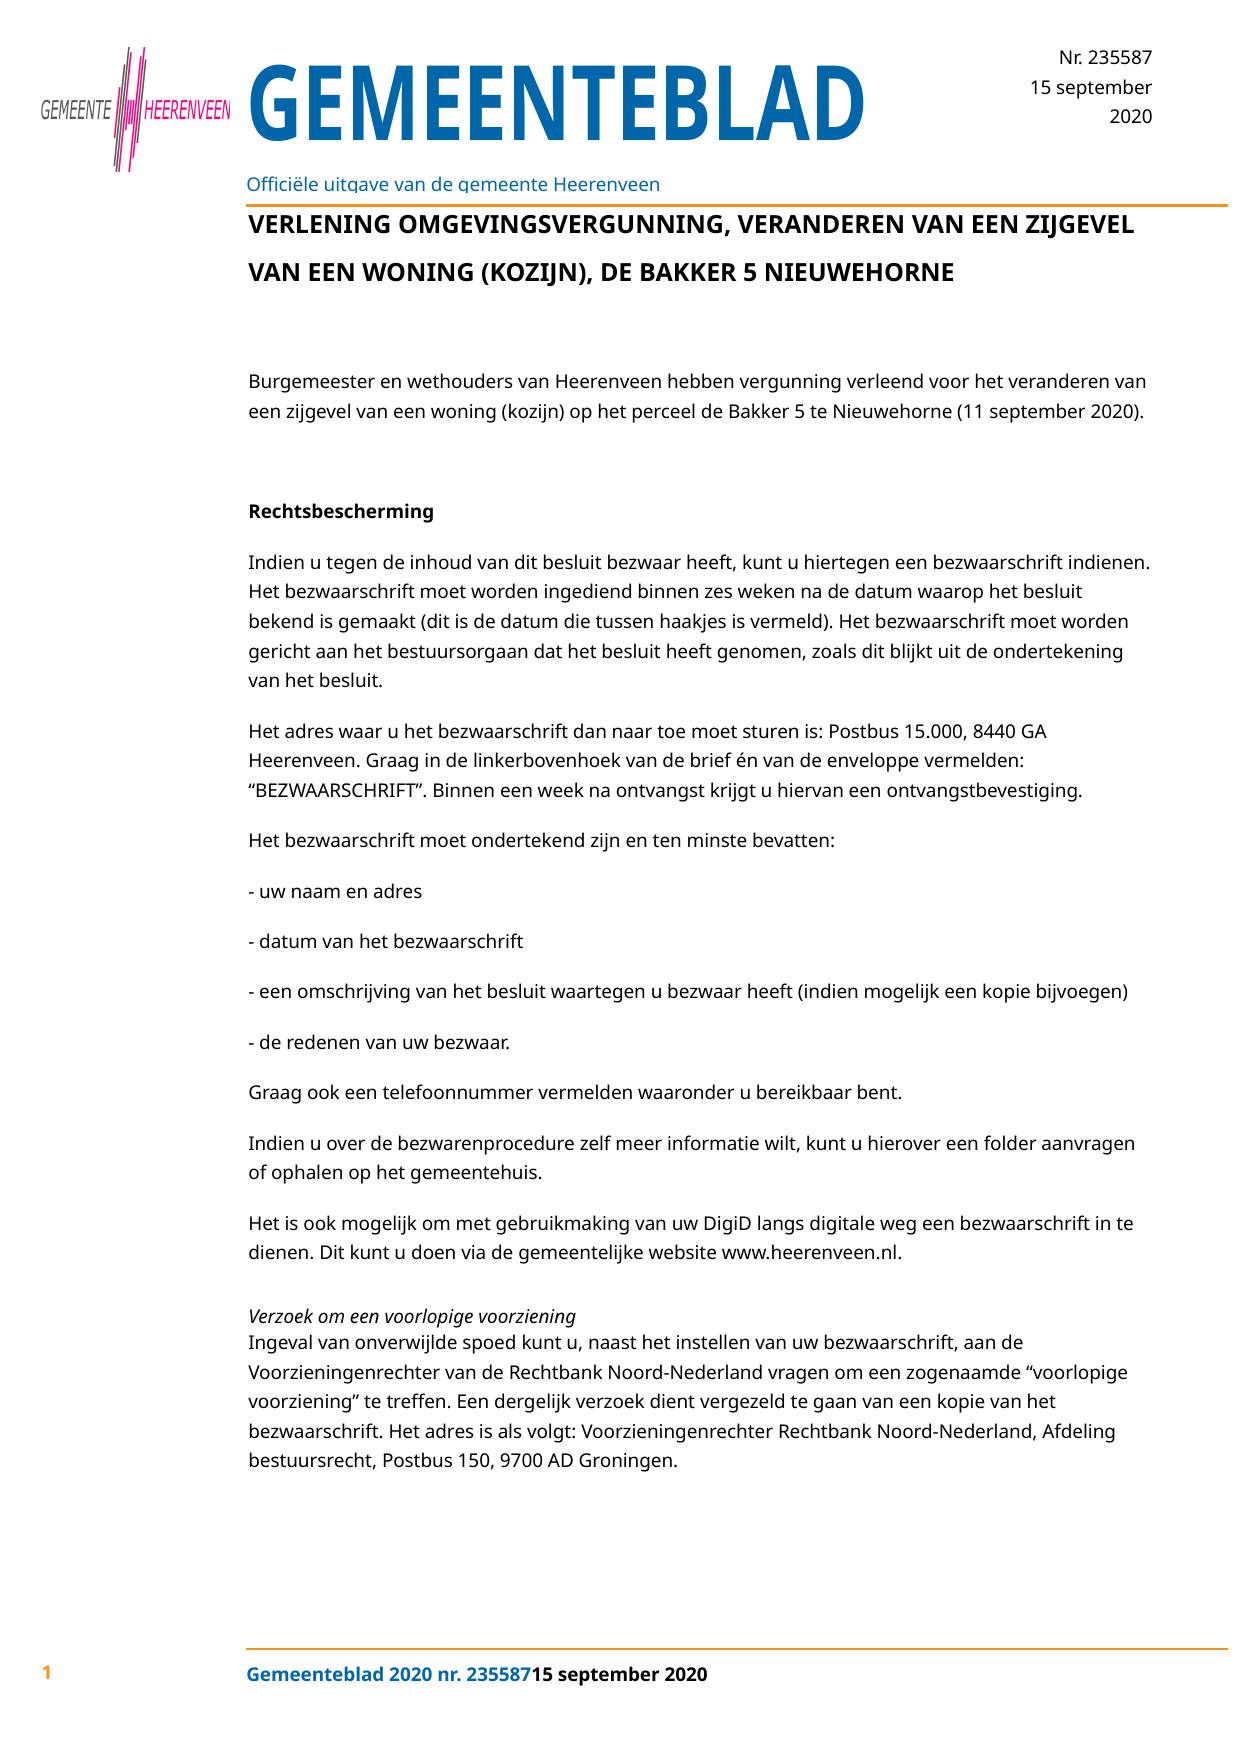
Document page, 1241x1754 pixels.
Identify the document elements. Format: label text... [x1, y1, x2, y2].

text Rechtsbescherming [248, 499, 1152, 524]
text Het adres waar u het bezwaarschrift dan naar toe moet sturen is: Postbus 15.000, 8440 GA Heerenveen. Graag in de linkerbovenhoek van de brief én van de enveloppe vermelden: “BEZWAARSCHRIFT”. Binnen een week na ontvangst krijgt u hiervan een ontvangstbevestiging. [248, 718, 1152, 803]
text Burgemeester en wethouders van Heerenveen hebben vergunning verleend voor het veranderen van een zijgevel van een woning (kozijn) op het perceel de Bakker 5 te Nieuwehorne (11 september 2020). [248, 368, 1152, 424]
text - de redenen van uw bezwaar. [248, 1029, 1152, 1055]
text - datum van het bezwaarschrift [248, 928, 1152, 954]
text Indien u tegen de inhoud van dit besluit bezwaar heeft, kunt u hiertegen een bezwaarschrift indienen. Het bezwaarschrift moet worden ingediend binnen zes weken na de datum waarop het besluit bekend is gemaakt (dit is de datum die tussen haakjes is vermeld). Het bezwaarschrift moet worden gericht aan het bestuursorgaan dat het besluit heeft genomen, zoals dit blijkt uit de ondertekening van het besluit. [248, 549, 1152, 693]
text Ingeval van onverwijlde spoed kunt u, naast het instellen van uw bezwaarschrift, aan de Voorzieningenrechter van de Rechtbank Noord-Nederland vragen om een zogenaamde “voorlopige voorziening” te treffen. Een dergelijk verzoek dient vergezeld te gaan van een kopie van het bezwaarschrift. Het adres is als volgt: Voorzieningenrechter Rechtbank Noord-Nederland, Afdeling bestuursrecht, Postbus 150, 9700 AD Groningen. [248, 1329, 1152, 1473]
text Verzoek om een voorlopige voorziening [248, 1303, 1152, 1329]
text - uw naam en adres [248, 878, 1152, 904]
text Indien u over de bezwarenprocedure zelf meer informatie wilt, kunt u hierover een folder aanvragen of ophalen op het gemeentehuis. [248, 1130, 1152, 1185]
text Het bezwaarschrift moet ondertekend zijn en ten minste bevatten: [248, 827, 1152, 853]
picture [41, 47, 231, 172]
text - een omschrijving van het besluit waartegen u bezwaar heeft (indien mogelijk een kopie bijvoegen) [248, 979, 1152, 1004]
text Het is ook mogelijk om met gebruikmaking van uw DigiD langs digitale weg een bezwaarschrift in te dienen. Dit kunt u doen via de gemeentelijke website www.heerenveen.nl. [248, 1210, 1152, 1265]
text VERLENING OMGEVINGSVERGUNNING, VERANDEREN VAN EEN ZIJGEVEL VAN EEN WONING (KOZIJN), DE BAKKER 5 NIEUWEHORNE [248, 207, 1152, 288]
text Graag ook een telefoonnummer vermelden waaronder u bereikbaar bent. [248, 1079, 1152, 1105]
